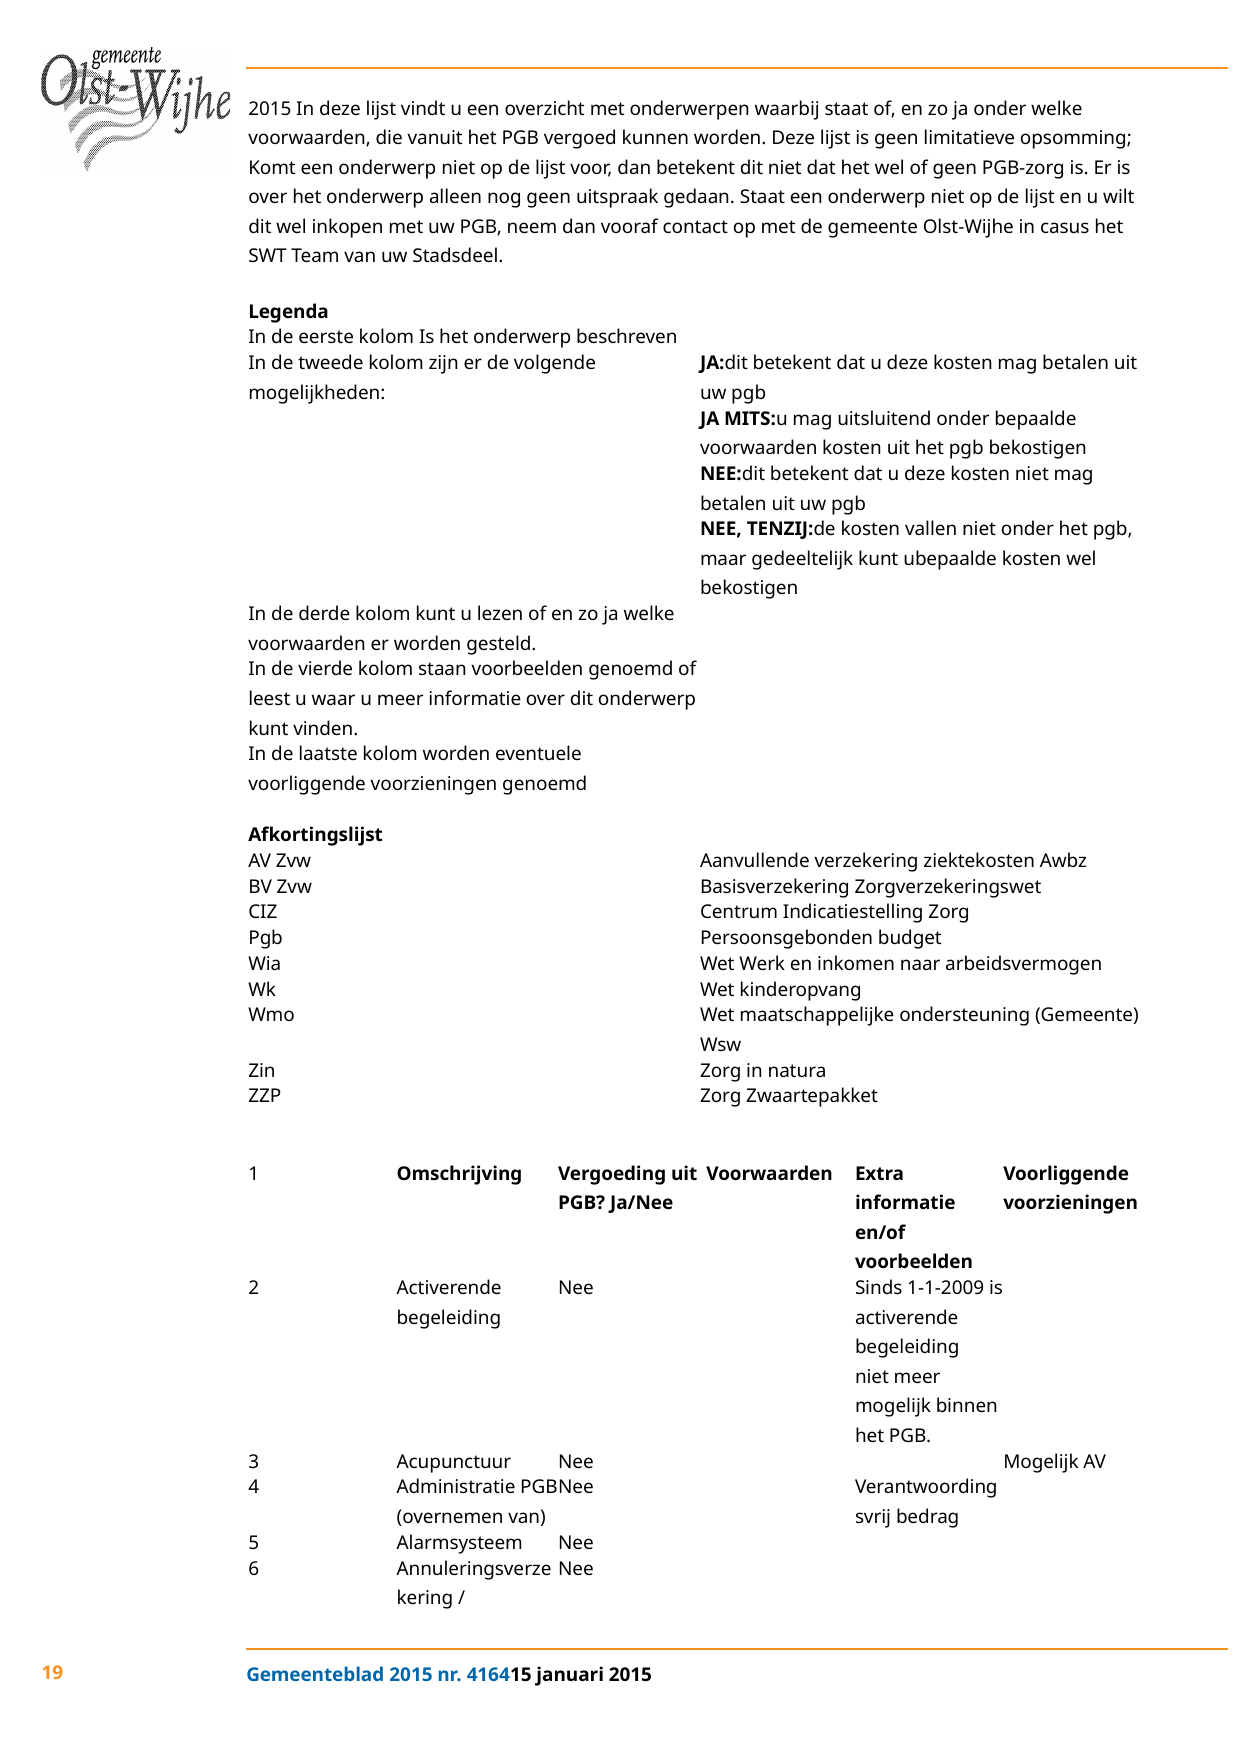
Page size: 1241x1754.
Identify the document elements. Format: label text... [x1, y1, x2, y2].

table_cell [248, 515, 700, 600]
table_cell In de derde kolom kunt u lezen of en zo ja welke voorwaarden er worden gesteld. [248, 600, 700, 656]
table_cell 4 [248, 1474, 396, 1529]
table_header Extra informatie en/of voorbeelden [855, 1160, 1003, 1274]
table_cell Persoonsgebonden budget [700, 925, 1152, 950]
table_cell 3 [248, 1448, 396, 1474]
table_cell CIZ [248, 899, 700, 924]
table_cell AV Zvw [248, 847, 700, 873]
table_cell Sinds 1-1-2009 is activerende begeleiding niet meer mogelijk binnen het PGB. [855, 1274, 1003, 1448]
table_cell [700, 656, 1152, 741]
table_cell Nee [558, 1474, 706, 1529]
table_cell [248, 460, 700, 515]
table_cell [700, 822, 1152, 847]
table_cell Zorg in natura [700, 1057, 1152, 1083]
table_header [700, 298, 1152, 324]
table_cell [248, 405, 700, 460]
table_cell JA MITS:u mag uitsluitend onder bepaalde voorwaarden kosten uit het pgb bekostigen [700, 405, 1152, 460]
table_header Voorliggende voorzieningen [1003, 1160, 1152, 1274]
table_cell Zorg Zwaartepakket [700, 1083, 1152, 1108]
table_cell Mogelijk AV [1003, 1448, 1152, 1474]
table_cell [700, 600, 1152, 656]
table_cell Pgb [248, 925, 700, 950]
table_cell Centrum Indicatiestelling Zorg [700, 899, 1152, 924]
table_cell NEE:dit betekent dat u deze kosten niet mag betalen uit uw pgb [700, 460, 1152, 515]
table_cell Acupunctuur [396, 1448, 558, 1474]
table_cell [706, 1474, 855, 1529]
table_header Legenda [248, 298, 700, 324]
table_cell [700, 796, 1152, 822]
table_header Omschrijving [396, 1160, 558, 1274]
table_cell Verantwoordingsvrij bedrag [855, 1474, 1003, 1529]
table_cell [706, 1274, 855, 1448]
table_cell [855, 1555, 1003, 1610]
table_cell ZZP [248, 1083, 700, 1108]
table_cell [855, 1448, 1003, 1474]
table_cell Wet kinderopvang [700, 976, 1152, 1002]
table_header Voorwaarden [706, 1160, 855, 1274]
table_cell [706, 1529, 855, 1555]
table_cell Annuleringsverzekering / [396, 1555, 558, 1610]
table_cell Basisverzekering Zorgverzekeringswet [700, 873, 1152, 899]
table_cell JA:dit betekent dat u deze kosten mag betalen uit uw pgb [700, 350, 1152, 405]
table_cell 2 [248, 1274, 396, 1448]
table_cell Wk [248, 976, 700, 1002]
table_cell [1003, 1529, 1152, 1555]
table_cell Aanvullende verzekering ziektekosten Awbz [700, 847, 1152, 873]
table_cell [248, 796, 700, 822]
table_cell [706, 1555, 855, 1610]
table_cell 5 [248, 1529, 396, 1555]
table_cell [1003, 1555, 1152, 1610]
table_cell In de vierde kolom staan voorbeelden genoemd of leest u waar u meer informatie over dit onderwerp kunt vinden. [248, 656, 700, 741]
table_cell [700, 324, 1152, 349]
table_cell NEE, TENZIJ:de kosten vallen niet onder het pgb, maar gedeeltelijk kunt ubepaalde kosten wel bekostigen [700, 515, 1152, 600]
table_cell In de laatste kolom worden eventuele voorliggende voorzieningen genoemd [248, 741, 700, 796]
table_cell BV Zvw [248, 873, 700, 899]
table_cell Nee [558, 1555, 706, 1610]
picture [41, 47, 231, 172]
table_cell [855, 1529, 1003, 1555]
table_cell In de tweede kolom zijn er de volgende mogelijkheden: [248, 350, 700, 405]
table_cell Wet maatschappelijke ondersteuning (Gemeente) Wsw [700, 1002, 1152, 1057]
table_cell 6 [248, 1555, 396, 1610]
table_cell Wet Werk en inkomen naar arbeidsvermogen [700, 950, 1152, 976]
table_cell Zin [248, 1057, 700, 1083]
table_cell Nee [558, 1529, 706, 1555]
table_cell Administratie PGB (overnemen van) [396, 1474, 558, 1529]
table_cell [706, 1448, 855, 1474]
table_cell [1003, 1274, 1152, 1448]
table_cell [700, 741, 1152, 796]
table_cell Nee [558, 1274, 706, 1448]
table_cell Afkortingslijst [248, 822, 700, 847]
table_cell Wia [248, 950, 700, 976]
text 2015 In deze lijst vindt u een overzicht met onderwerpen waarbij staat of, en zo ja onder welke voorwaarden, die vanuit het PGB vergoed kunnen worden. Deze lijst is geen limitatieve opsomming; Komt een onderwerp niet op de lijst voor, dan betekent dit niet dat het wel of geen PGB-zorg is. Er is over het onderwerp alleen nog geen uitspraak gedaan. Staat een onderwerp niet op de lijst en u wilt dit wel inkopen met uw PGB, neem dan vooraf contact op met de gemeente Olst-Wijhe in casus het SWT Team van uw Stadsdeel. [248, 95, 1152, 268]
table_header 1 [248, 1160, 396, 1274]
table_cell [1003, 1474, 1152, 1529]
table_cell In de eerste kolom Is het onderwerp beschreven [248, 324, 700, 349]
table_header Vergoeding uit PGB? Ja/Nee [558, 1160, 706, 1274]
table_cell Nee [558, 1448, 706, 1474]
table_cell Wmo [248, 1002, 700, 1057]
table_cell Activerende begeleiding [396, 1274, 558, 1448]
table_cell Alarmsysteem [396, 1529, 558, 1555]
